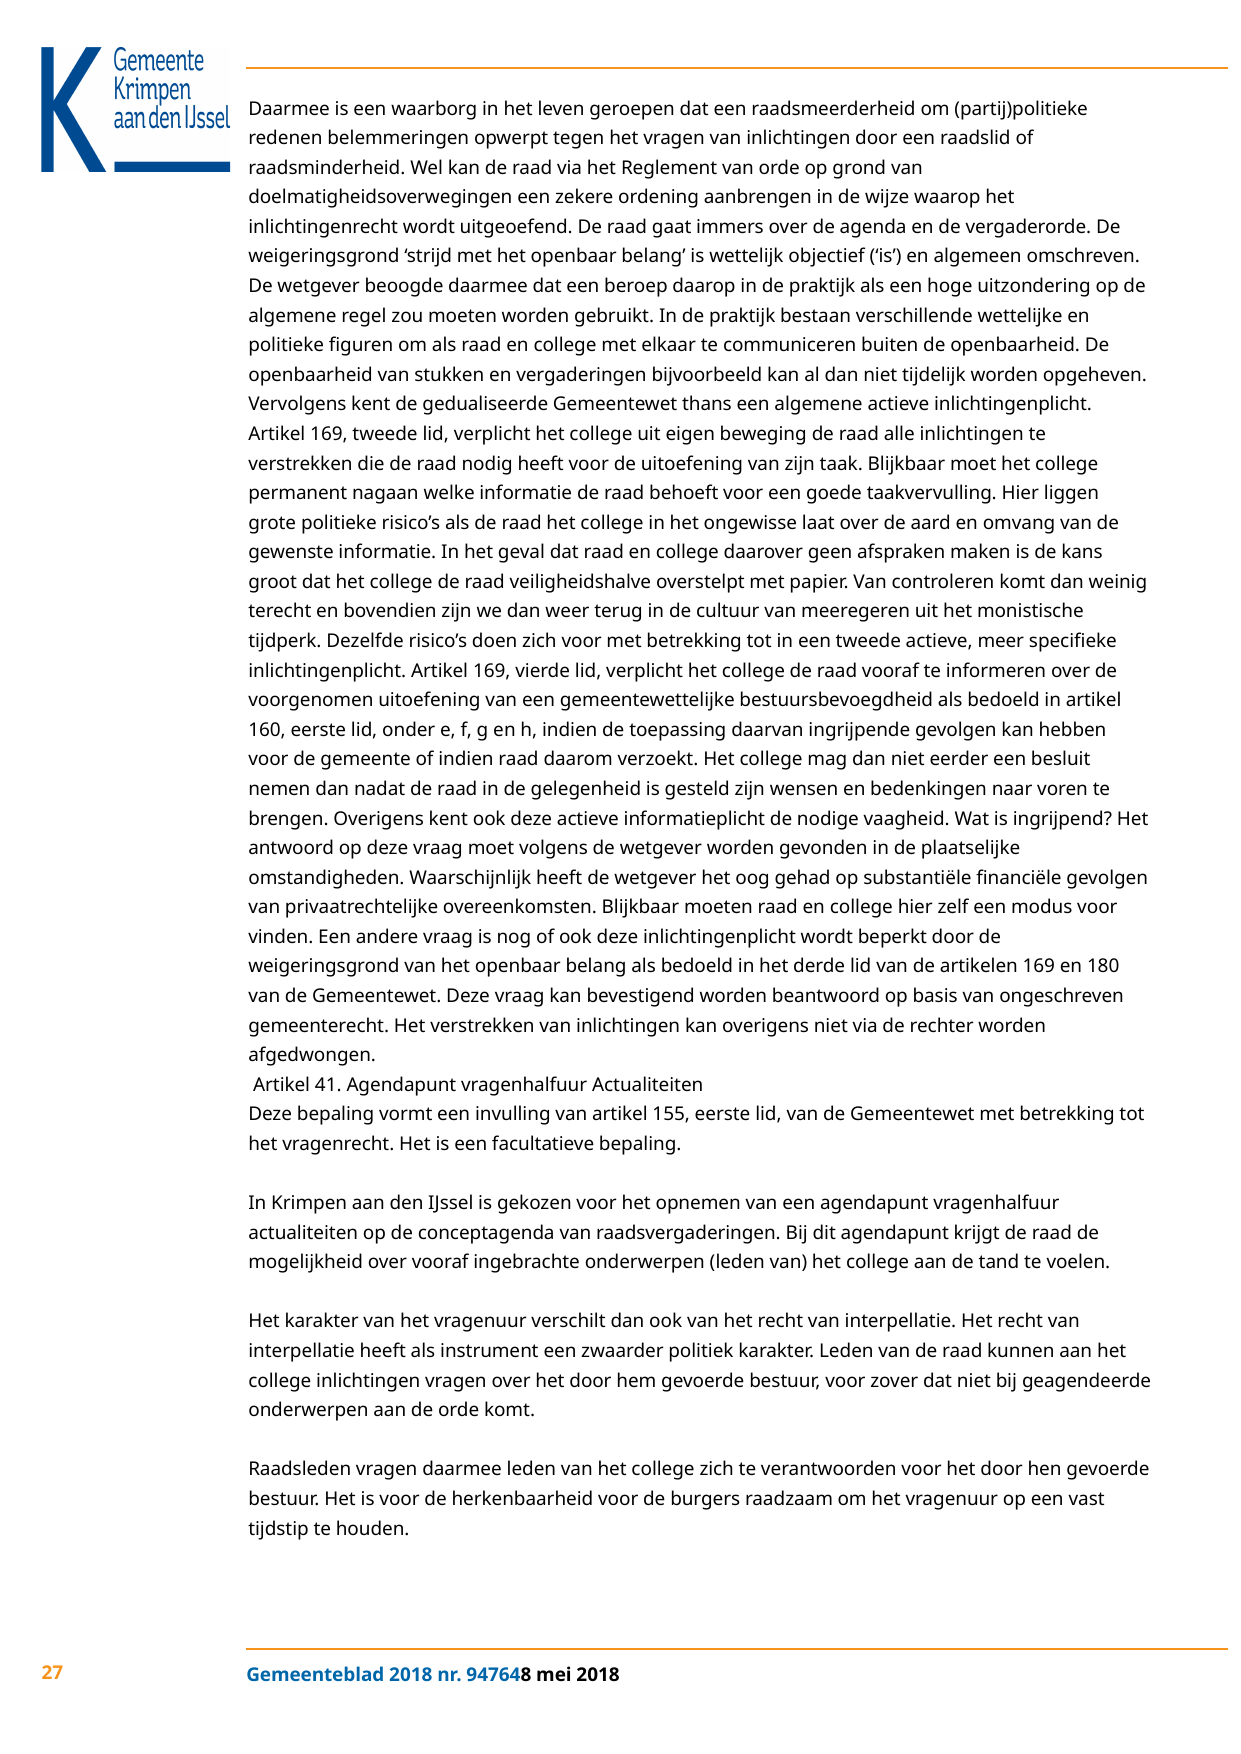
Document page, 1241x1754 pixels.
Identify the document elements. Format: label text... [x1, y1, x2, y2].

text Raadsleden vragen daarmee leden van het college zich te verantwoorden voor het door hen gevoerde bestuur. Het is voor de herkenbaarheid voor de burgers raadzaam om het vragenuur op een vast tijdstip te houden. [248, 1456, 1152, 1541]
text Het karakter van het vragenuur verschilt dan ook van het recht van interpellatie. Het recht van interpellatie heeft als instrument een zwaarder politiek karakter. Leden van de raad kunnen aan het college inlichtingen vragen over het door hem gevoerde bestuur, voor zover dat niet bij geagendeerde onderwerpen aan de orde komt. [248, 1308, 1152, 1422]
text Artikel 41. Agendapunt vragenhalfuur Actualiteiten [248, 1071, 1152, 1097]
picture [41, 47, 231, 172]
text Daarmee is een waarborg in het leven geroepen dat een raadsmeerderheid om (partij)politieke redenen belemmeringen opwerpt tegen het vragen van inlichtingen door een raadslid of raadsminderheid. Wel kan de raad via het Reglement van orde op grond van doelmatigheidsoverwegingen een zekere ordening aanbrengen in de wijze waarop het inlichtingenrecht wordt uitgeoefend. De raad gaat immers over de agenda en de vergaderorde. De weigeringsgrond ‘strijd met het openbaar belang’ is wettelijk objectief (‘is’) en algemeen omschreven. De wetgever beoogde daarmee dat een beroep daarop in de praktijk als een hoge uitzondering op de algemene regel zou moeten worden gebruikt. In de praktijk bestaan verschillende wettelijke en politieke figuren om als raad en college met elkaar te communiceren buiten de openbaarheid. De openbaarheid van stukken en vergaderingen bijvoorbeeld kan al dan niet tijdelijk worden opgeheven. Vervolgens kent de gedualiseerde Gemeentewet thans een algemene actieve inlichtingenplicht. Artikel 169, tweede lid, verplicht het college uit eigen beweging de raad alle inlichtingen te verstrekken die de raad nodig heeft voor de uitoefening van zijn taak. Blijkbaar moet het college permanent nagaan welke informatie de raad behoeft voor een goede taakvervulling. Hier liggen grote politieke risico’s als de raad het college in het ongewisse laat over de aard en omvang van de gewenste informatie. In het geval dat raad en college daarover geen afspraken maken is de kans groot dat het college de raad veiligheidshalve overstelpt met papier. Van controleren komt dan weinig terecht en bovendien zijn we dan weer terug in de cultuur van meeregeren uit het monistische tijdperk. Dezelfde risico’s doen zich voor met betrekking tot in een tweede actieve, meer specifieke inlichtingenplicht. Artikel 169, vierde lid, verplicht het college de raad vooraf te informeren over de voorgenomen uitoefening van een gemeentewettelijke bestuursbevoegdheid als bedoeld in artikel 160, eerste lid, onder e, f, g en h, indien de toepassing daarvan ingrijpende gevolgen kan hebben voor de gemeente of indien raad daarom verzoekt. Het college mag dan niet eerder een besluit nemen dan nadat de raad in de gelegenheid is gesteld zijn wensen en bedenkingen naar voren te brengen. Overigens kent ook deze actieve informatieplicht de nodige vaagheid. Wat is ingrijpend? Het antwoord op deze vraag moet volgens de wetgever worden gevonden in de plaatselijke omstandigheden. Waarschijnlijk heeft de wetgever het oog gehad op substantiële financiële gevolgen van privaatrechtelijke overeenkomsten. Blijkbaar moeten raad en college hier zelf een modus voor vinden. Een andere vraag is nog of ook deze inlichtingenplicht wordt beperkt door de weigeringsgrond van het openbaar belang als bedoeld in het derde lid van de artikelen 169 en 180 van de Gemeentewet. Deze vraag kan bevestigend worden beantwoord op basis van ongeschreven gemeenterecht. Het verstrekken van inlichtingen kan overigens niet via de rechter worden afgedwongen. [248, 95, 1152, 1067]
text Deze bepaling vormt een invulling van artikel 155, eerste lid, van de Gemeentewet met betrekking tot het vragenrecht. Het is een facultatieve bepaling. [248, 1101, 1152, 1156]
text In Krimpen aan den IJssel is gekozen voor het opnemen van een agendapunt vragenhalfuur actualiteiten op de conceptagenda van raadsvergaderingen. Bij dit agendapunt krijgt de raad de mogelijkheid over vooraf ingebrachte onderwerpen (leden van) het college aan de tand te voelen. [248, 1189, 1152, 1274]
